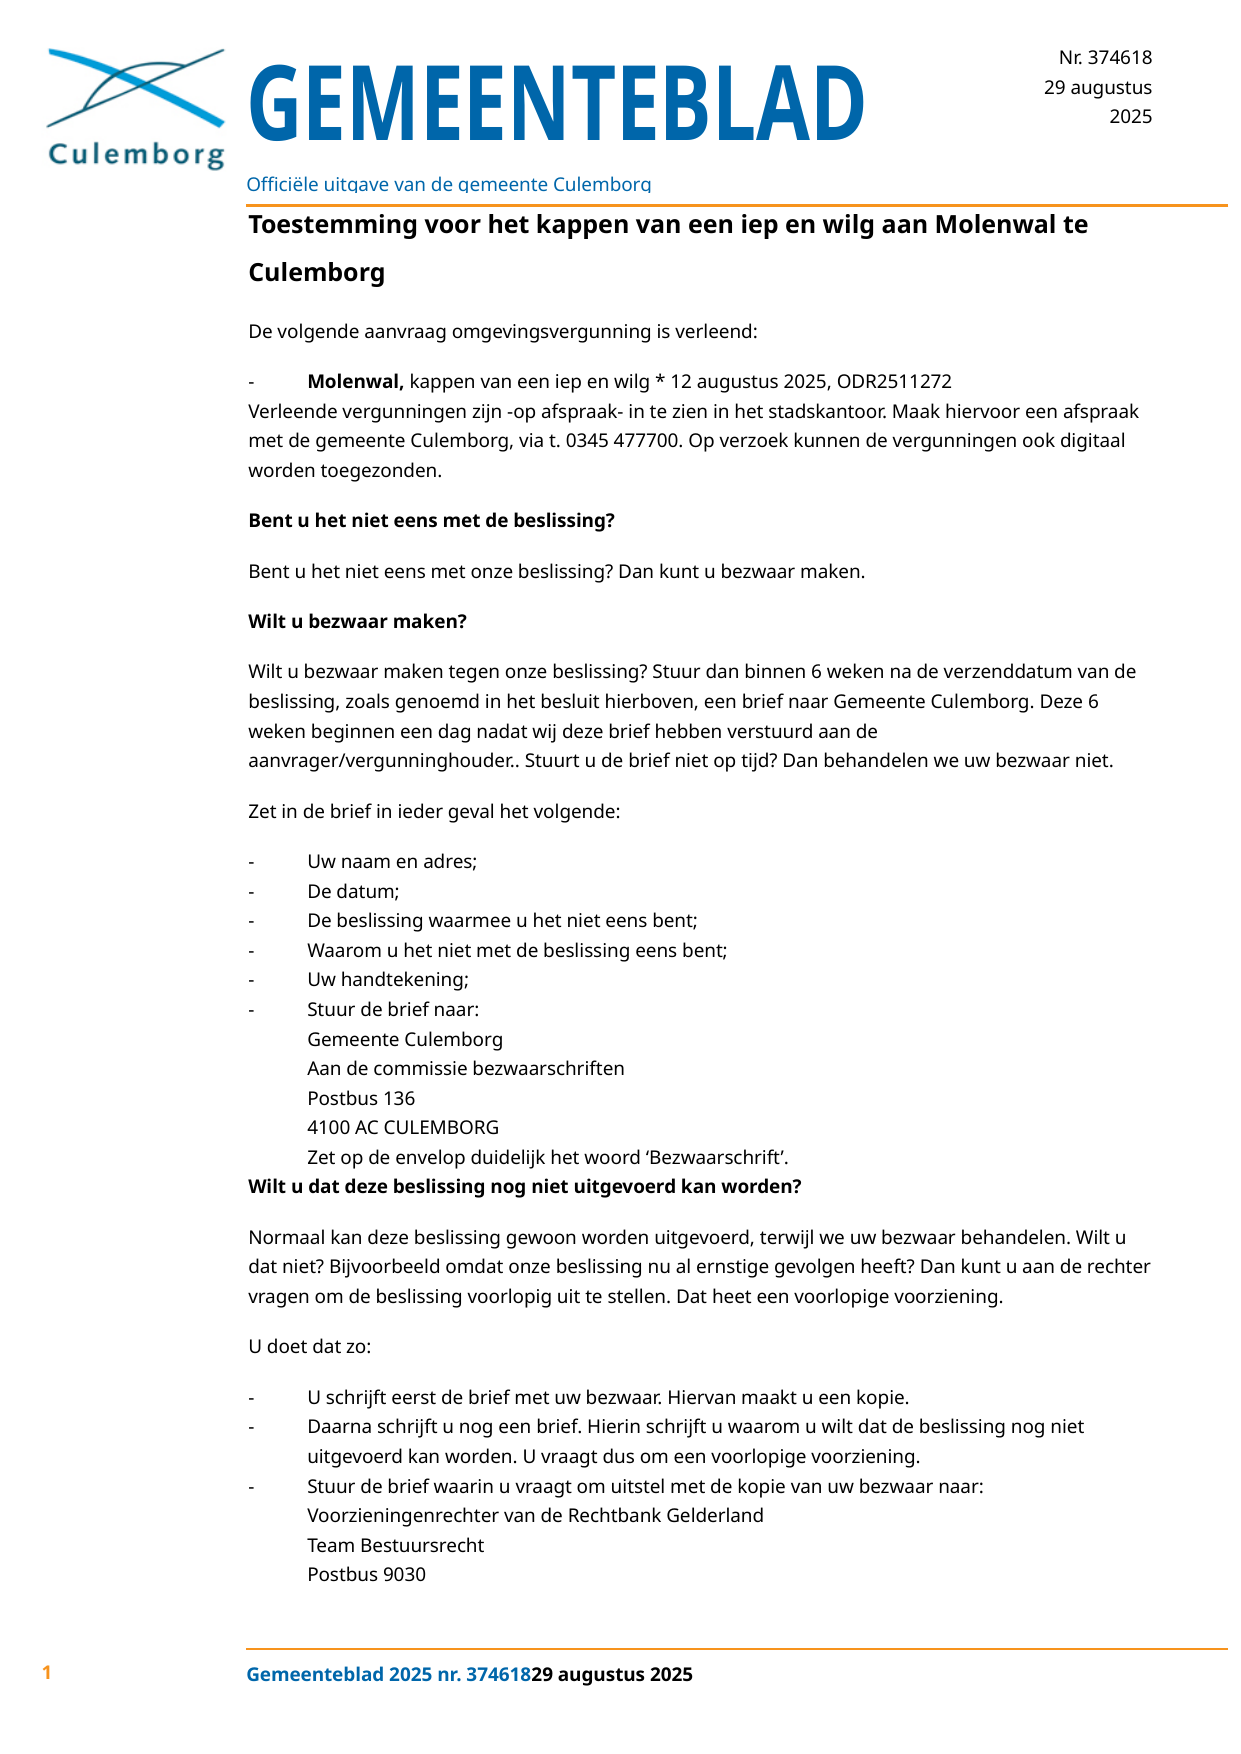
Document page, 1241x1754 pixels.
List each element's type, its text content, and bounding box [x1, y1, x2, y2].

list Gemeente Culemborg [248, 1026, 1152, 1052]
text Wilt u bezwaar maken tegen onze beslissing? Stuur dan binnen 6 weken na de verzenddatum van de beslissing, zoals genoemd in het besluit hierboven, een brief naar Gemeente Culemborg. Deze 6 weken beginnen een dag nadat wij deze brief hebben verstuurd aan de aanvrager/vergunninghouder.. Stuurt u de brief niet op tijd? Dan behandelen we uw bezwaar niet. [248, 659, 1152, 773]
list U schrijft eerst de brief met uw bezwaar. Hiervan maakt u een kopie. [248, 1384, 1152, 1410]
text Bent u het niet eens met de beslissing? [248, 507, 1152, 533]
list Molenwal, kappen van een iep en wilg * 12 augustus 2025, ODR2511272 [248, 368, 1152, 394]
list Voorzieningenrechter van de Rechtbank Gelderland [248, 1502, 1152, 1528]
list Uw naam en adres; [248, 848, 1152, 874]
list 4100 AC CULEMBORG [248, 1114, 1152, 1140]
picture [41, 47, 231, 172]
text Toestemming voor het kappen van een iep en wilg aan Molenwal te Culemborg [248, 207, 1152, 288]
list Uw handtekening; [248, 967, 1152, 992]
text De volgende aanvraag omgevingsvergunning is verleend: [248, 318, 1152, 344]
list De beslissing waarmee u het niet eens bent; [248, 907, 1152, 933]
text Zet in de brief in ieder geval het volgende: [248, 798, 1152, 824]
text Bent u het niet eens met onze beslissing? Dan kunt u bezwaar maken. [248, 558, 1152, 584]
list Daarna schrijft u nog een brief. Hierin schrijft u waarom u wilt dat de beslissing nog niet uitgevoerd kan worden. U vraagt dus om een voorlopige voorziening. [248, 1414, 1152, 1469]
list De datum; [248, 878, 1152, 904]
list Waarom u het niet met de beslissing eens bent; [248, 937, 1152, 963]
text U doet dat zo: [248, 1334, 1152, 1359]
list Stuur de brief waarin u vraagt om uitstel met de kopie van uw bezwaar naar: [248, 1473, 1152, 1499]
text Normaal kan deze beslissing gewoon worden uitgevoerd, terwijl we uw bezwaar behandelen. Wilt u dat niet? Bijvoorbeeld omdat onze beslissing nu al ernstige gevolgen heeft? Dan kunt u aan de rechter vragen om de beslissing voorlopig uit te stellen. Dat heet een voorlopige voorziening. [248, 1224, 1152, 1309]
list Team Bestuursrecht [248, 1532, 1152, 1558]
text Wilt u bezwaar maken? [248, 608, 1152, 634]
text Verleende vergunningen zijn -op afspraak- in te zien in het stadskantoor. Maak hiervoor een afspraak met de gemeente Culemborg, via t. 0345 477700. Op verzoek kunnen de vergunningen ook digitaal worden toegezonden. [248, 398, 1152, 483]
list Postbus 136 [248, 1085, 1152, 1111]
list Zet op de envelop duidelijk het woord ‘Bezwaarschrift’. [248, 1144, 1152, 1170]
list Aan de commissie bezwaarschriften [248, 1055, 1152, 1081]
text Wilt u dat deze beslissing nog niet uitgevoerd kan worden? [248, 1174, 1152, 1199]
list Stuur de brief naar: [248, 996, 1152, 1022]
list Postbus 9030 [248, 1562, 1152, 1587]
